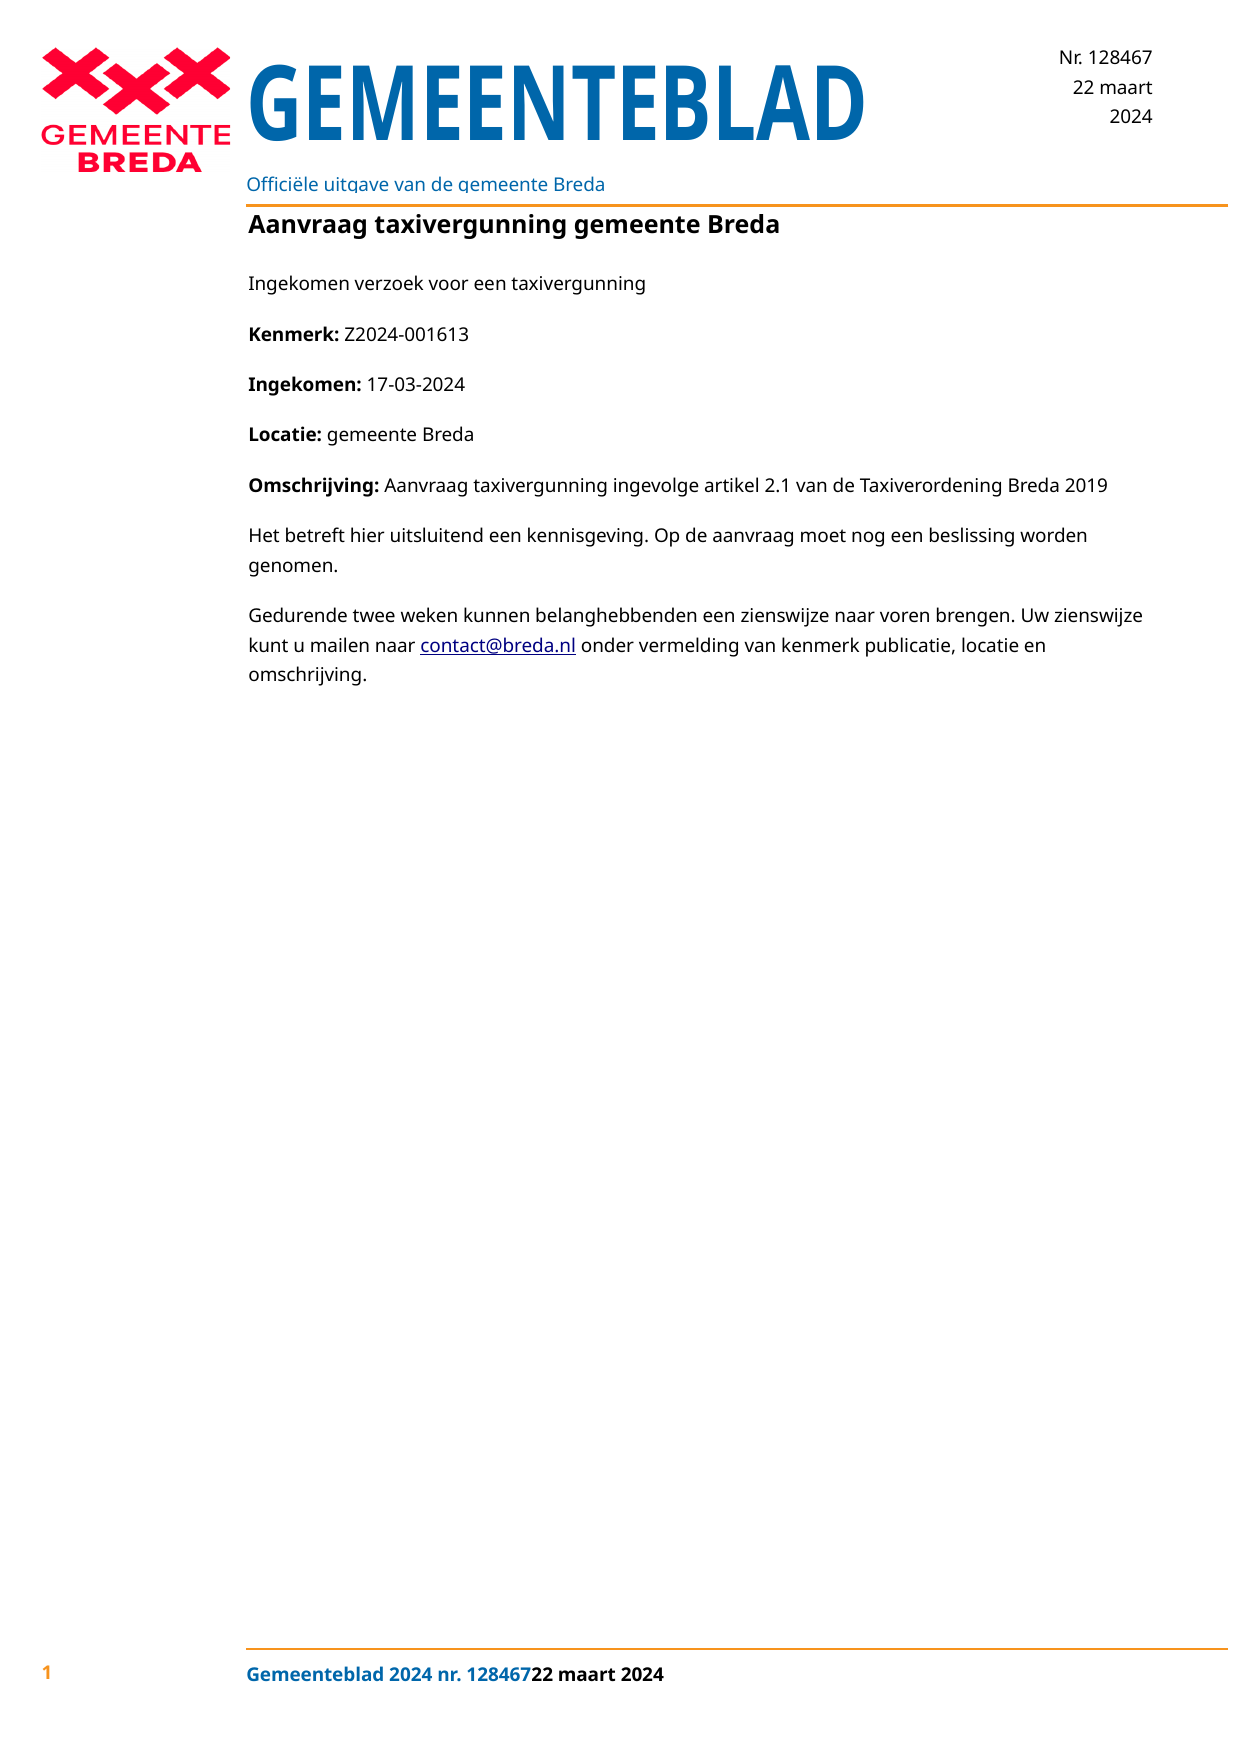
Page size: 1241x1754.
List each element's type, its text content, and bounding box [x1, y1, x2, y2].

text Aanvraag taxivergunning gemeente Breda [248, 207, 1152, 241]
text Gedurende twee weken kunnen belanghebbenden een zienswijze naar voren brengen. Uw zienswijze kunt u mailen naar contact@breda.nl onder vermelding van kenmerk publicatie, locatie en omschrijving. [248, 602, 1152, 687]
text Ingekomen verzoek voor een taxivergunning [248, 270, 1152, 296]
text Kenmerk: Z2024-001613 [248, 321, 1152, 346]
text Locatie: gemeente Breda [248, 422, 1152, 447]
text Ingekomen: 17-03-2024 [248, 371, 1152, 397]
text Het betreft hier uitsluitend een kennisgeving. Op de aanvraag moet nog een beslissing worden genomen. [248, 522, 1152, 578]
picture [41, 47, 231, 172]
text Omschrijving: Aanvraag taxivergunning ingevolge artikel 2.1 van de Taxiverordening Breda 2019 [248, 472, 1152, 498]
